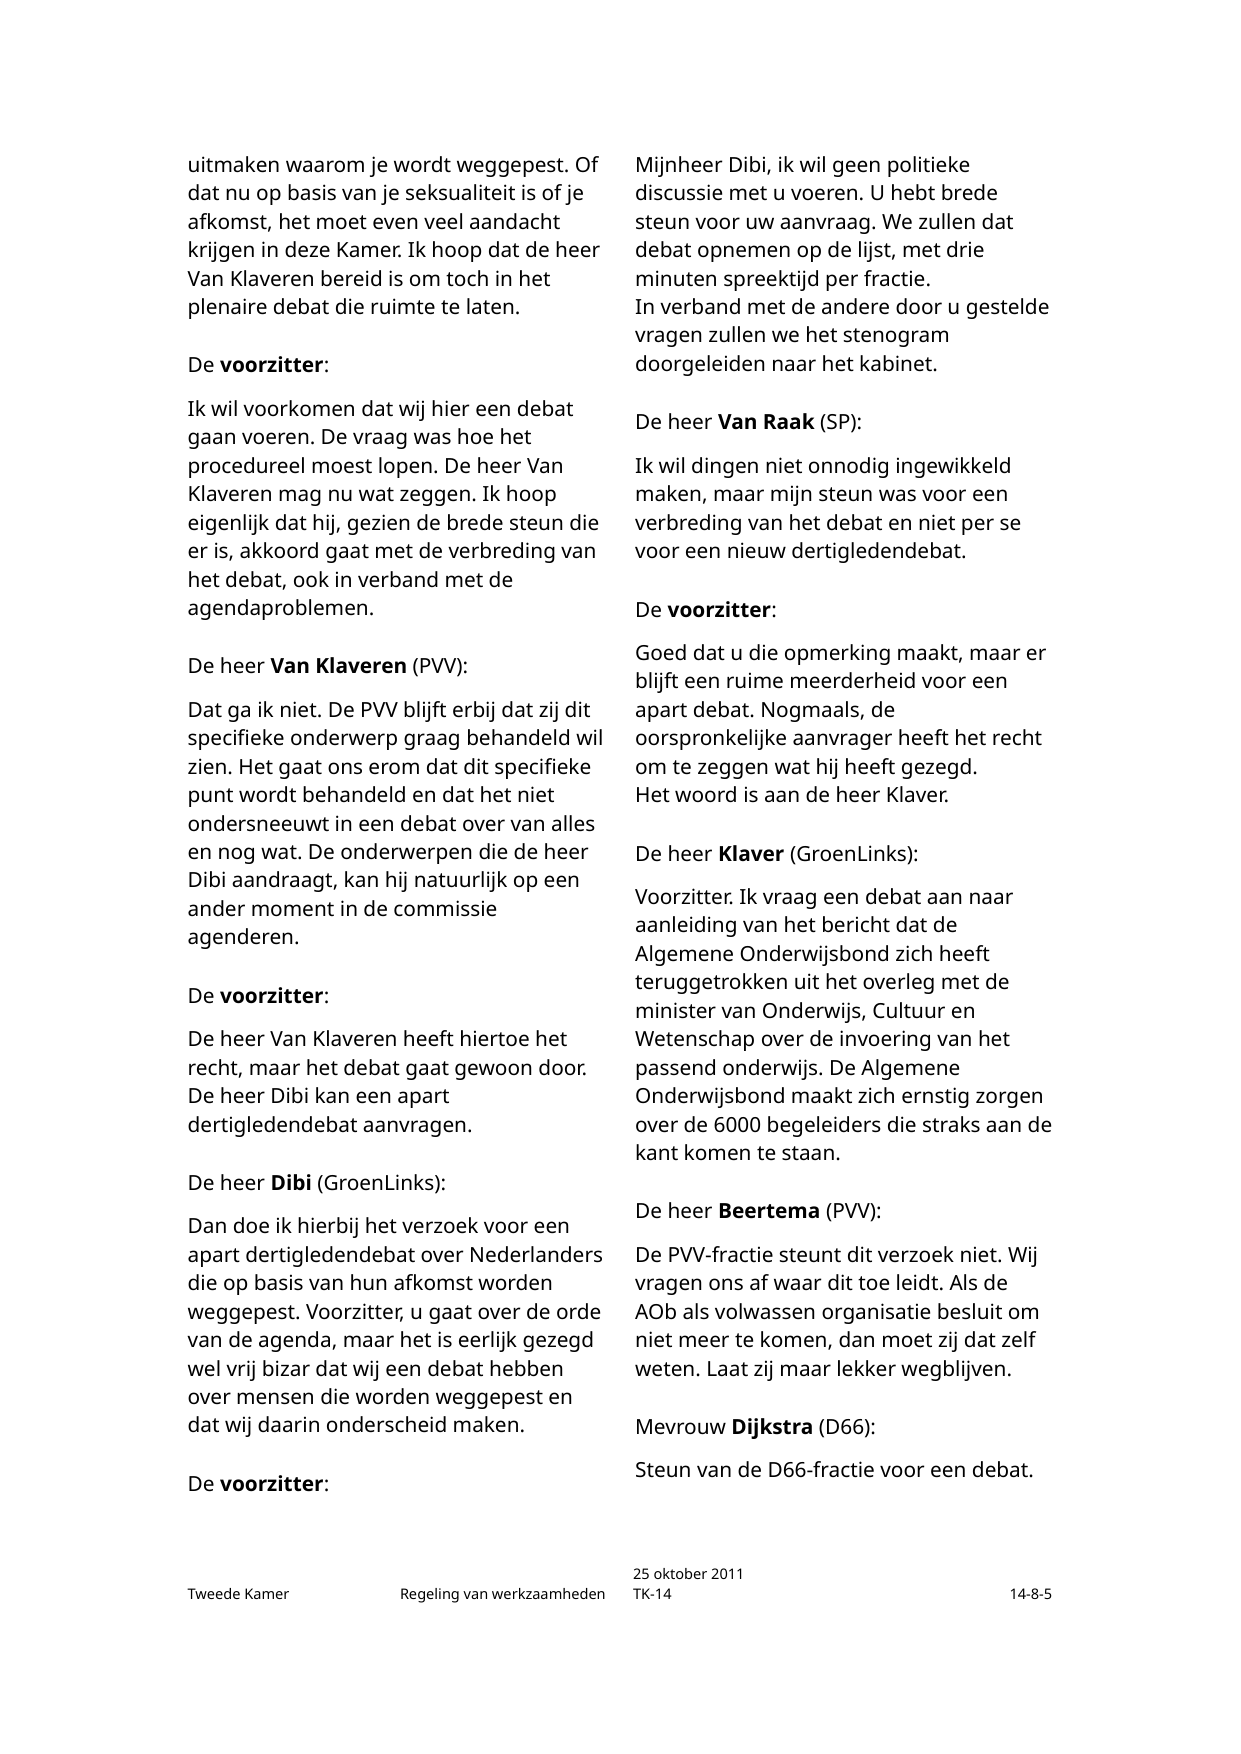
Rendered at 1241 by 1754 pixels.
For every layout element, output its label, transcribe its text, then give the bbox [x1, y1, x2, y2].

text Dan doe ik hierbij het verzoek voor een apart dertigledendebat over Nederlanders die op basis van hun afkomst worden weggepest. Voorzitter, u gaat over de orde van de agenda, maar het is eerlijk gezegd wel vrij bizar dat wij een debat hebben over mensen die worden weggepest en dat wij daarin onderscheid maken. [187, 1212, 605, 1439]
text De voorzitter: [187, 1469, 605, 1497]
text Het woord is aan de heer Klaver. [635, 780, 1053, 809]
text Dat ga ik niet. De PVV blijft erbij dat zij dit specifieke onderwerp graag behandeld wil zien. Het gaat ons erom dat dit specifieke punt wordt behandeld en dat het niet ondersneeuwt in een debat over van alles en nog wat. De onderwerpen die de heer Dibi aandraagt, kan hij natuurlijk op een ander moment in de commissie agenderen. [187, 695, 605, 951]
text De heer Van Raak (SP): [635, 407, 1053, 436]
text De heer Van Klaveren (PVV): [187, 652, 605, 680]
text De voorzitter: [187, 351, 605, 379]
text De PVV-fractie steunt dit verzoek niet. Wij vragen ons af waar dit toe leidt. Als de AOb als volwassen organisatie besluit om niet meer te komen, dan moet zij dat zelf weten. Laat zij maar lekker wegblijven. [635, 1240, 1053, 1382]
text De heer Beertema (PVV): [635, 1197, 1053, 1225]
text Ik wil voorkomen dat wij hier een debat gaan voeren. De vraag was hoe het procedureel moest lopen. De heer Van Klaveren mag nu wat zeggen. Ik hoop eigenlijk dat hij, gezien de brede steun die er is, akkoord gaat met de verbreding van het debat, ook in verband met de agendaproblemen. [187, 394, 605, 622]
text Mijnheer Dibi, ik wil geen politieke discussie met u voeren. U hebt brede steun voor uw aanvraag. We zullen dat debat opnemen op de lijst, met drie minuten spreektijd per fractie. [635, 150, 1053, 292]
text In verband met de andere door u gestelde vragen zullen we het stenogram doorgeleiden naar het kabinet. [635, 292, 1053, 377]
text De voorzitter: [187, 981, 605, 1009]
text Voorzitter. Ik vraag een debat aan naar aanleiding van het bericht dat de Algemene Onderwijsbond zich heeft teruggetrokken uit het overleg met de minister van Onderwijs, Cultuur en Wetenschap over de invoering van het passend onderwijs. De Algemene Onderwijsbond maakt zich ernstig zorgen over de 6000 begeleiders die straks aan de kant komen te staan. [635, 882, 1053, 1167]
text De heer Dibi (GroenLinks): [187, 1168, 605, 1197]
text De voorzitter: [635, 595, 1053, 623]
text Steun van de D66-fractie voor een debat. [635, 1456, 1053, 1484]
text De heer Van Klaveren heeft hiertoe het recht, maar het debat gaat gewoon door. De heer Dibi kan een apart dertigledendebat aanvragen. [187, 1024, 605, 1138]
text uitmaken waarom je wordt weggepest. Of dat nu op basis van je seksualiteit is of je afkomst, het moet even veel aandacht krijgen in deze Kamer. Ik hoop dat de heer Van Klaveren bereid is om toch in het plenaire debat die ruimte te laten. [187, 150, 605, 321]
text Goed dat u die opmerking maakt, maar er blijft een ruime meerderheid voor een apart debat. Nogmaals, de oorspronkelijke aanvrager heeft het recht om te zeggen wat hij heeft gezegd. [635, 638, 1053, 780]
text Mevrouw Dijkstra (D66): [635, 1412, 1053, 1441]
text De heer Klaver (GroenLinks): [635, 839, 1053, 867]
text Ik wil dingen niet onnodig ingewikkeld maken, maar mijn steun was voor een verbreding van het debat en niet per se voor een nieuw dertigledendebat. [635, 451, 1053, 565]
